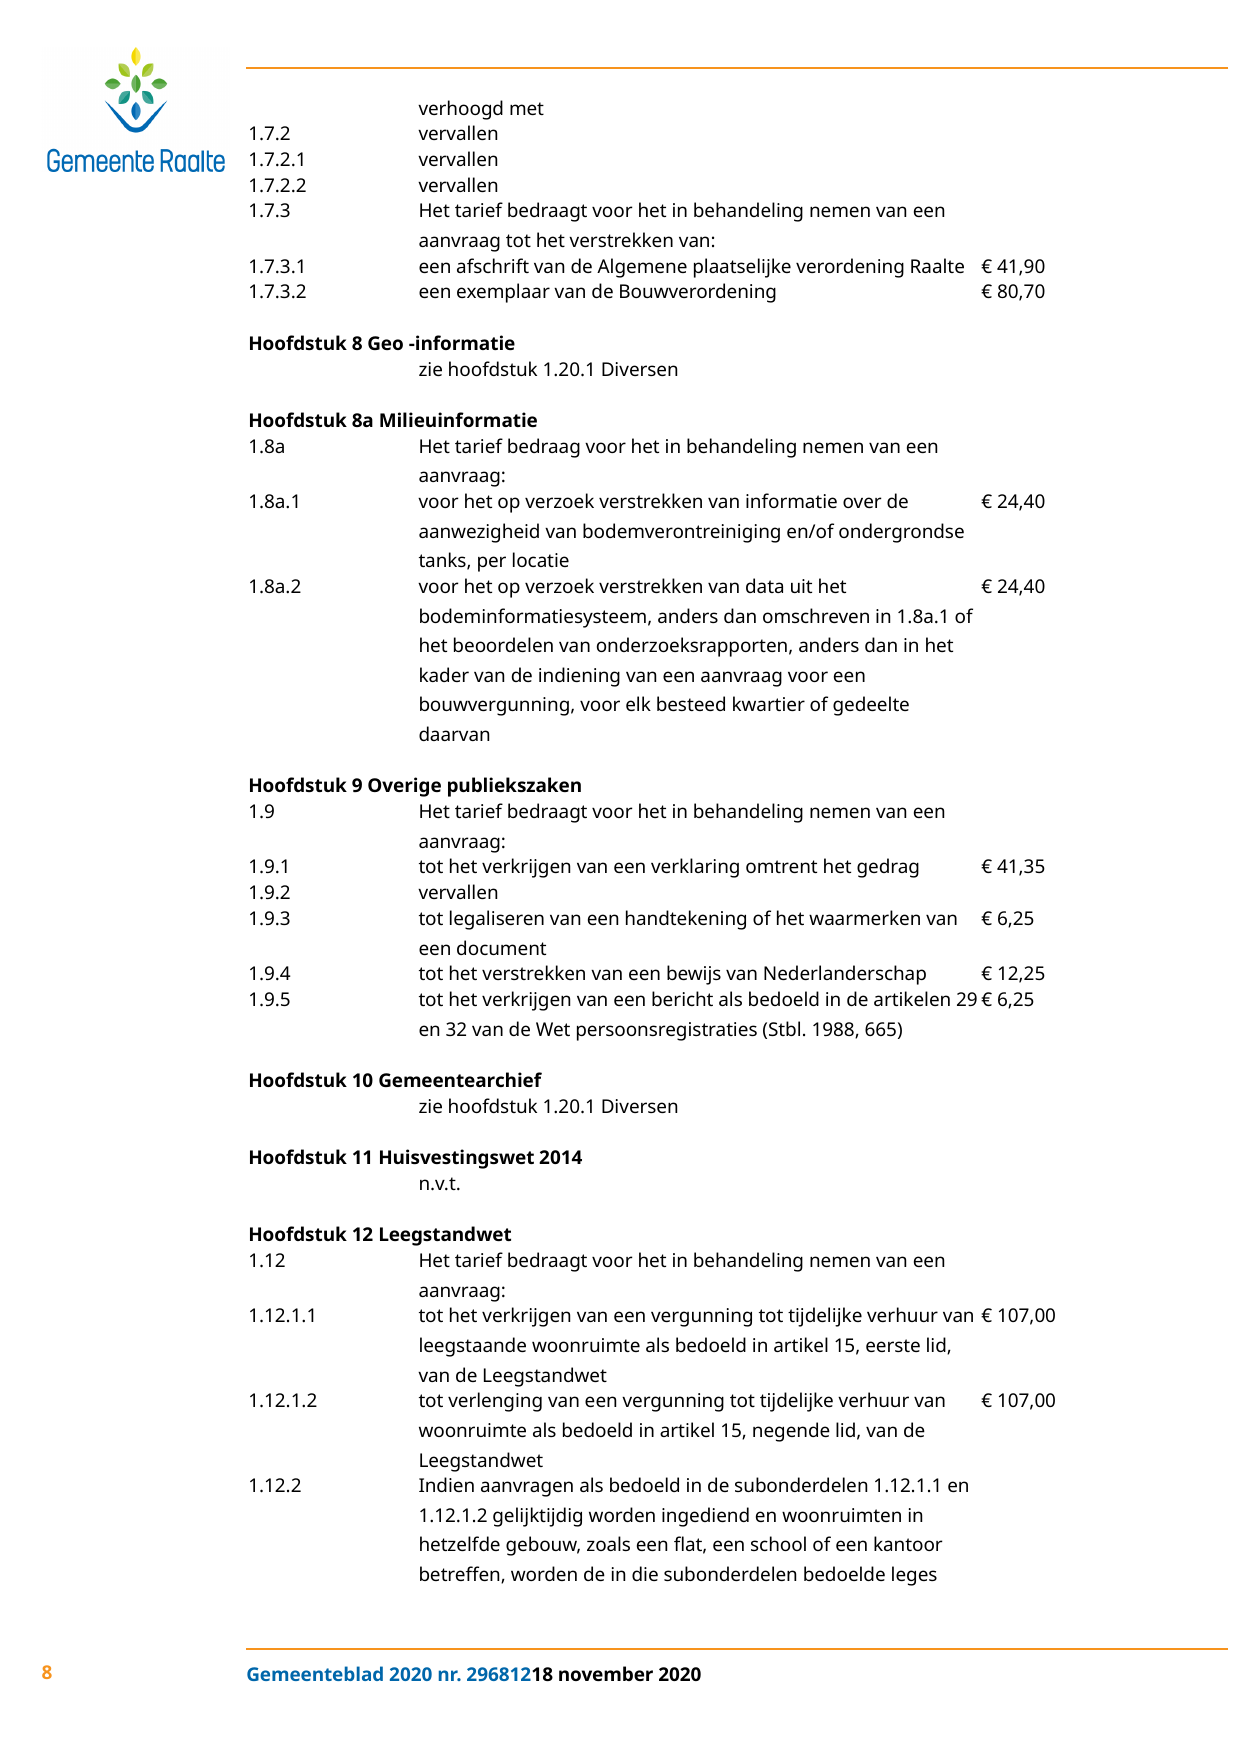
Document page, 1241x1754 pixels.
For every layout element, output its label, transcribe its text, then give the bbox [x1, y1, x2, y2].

table_cell [248, 305, 418, 330]
table_cell [418, 305, 981, 330]
table_cell € 6,25 [981, 905, 1152, 961]
table_cell [981, 172, 1152, 198]
table_cell tot het verkrijgen van een verklaring omtrent het gedrag [418, 854, 981, 879]
table_cell vervallen [418, 146, 981, 172]
table_cell [981, 305, 1152, 330]
table_cell voor het op verzoek verstrekken van data uit het bodeminformatiesysteem, anders dan omschreven in 1.8a.1 of het beoordelen van onderzoeksrapporten, anders dan in het kader van de indiening van een aanvraag voor een bouwvergunning, voor elk besteed kwartier of gedeelte daarvan [418, 573, 981, 747]
picture [41, 47, 231, 172]
table_cell [981, 1042, 1152, 1067]
table_cell Hoofdstuk 12 Leegstandwet [248, 1222, 981, 1247]
table_cell 1.7.2.2 [248, 172, 418, 198]
table_cell een exemplaar van de Bouwverordening [418, 279, 981, 304]
table_cell Hoofdstuk 8a Milieuinformatie [248, 408, 981, 433]
table_cell € 6,25 [981, 986, 1152, 1042]
table_cell vervallen [418, 880, 981, 905]
table_cell [981, 356, 1152, 382]
table_cell Hoofdstuk 11 Huisvestingswet 2014 [248, 1145, 981, 1170]
table_cell [981, 408, 1152, 433]
table_cell € 107,00 [981, 1303, 1152, 1388]
table_cell [248, 1093, 418, 1119]
table_cell tot legaliseren van een handtekening of het waarmerken van een document [418, 905, 981, 961]
table_cell Het tarief bedraagt voor het in behandeling nemen van een aanvraag tot het verstrekken van: [418, 198, 981, 253]
table_cell 1.9.3 [248, 905, 418, 961]
table_cell [248, 382, 418, 407]
table_cell 1.7.3 [248, 198, 418, 253]
table_cell 1.9 [248, 799, 418, 854]
table_cell Hoofdstuk 8 Geo -informatie [248, 330, 981, 356]
table_cell een afschrift van de Algemene plaatselijke verordening Raalte [418, 253, 981, 279]
table_cell [248, 1196, 418, 1222]
table_cell € 80,70 [981, 279, 1152, 304]
table_cell 1.9.5 [248, 986, 418, 1042]
table_cell [418, 382, 981, 407]
table_cell n.v.t. [418, 1170, 981, 1196]
table_cell € 24,40 [981, 489, 1152, 573]
table_cell € 41,35 [981, 854, 1152, 879]
table_cell [981, 1222, 1152, 1247]
table_cell [981, 773, 1152, 798]
table_cell [981, 146, 1152, 172]
table_cell 1.12.1.1 [248, 1303, 418, 1388]
table_cell [981, 1248, 1152, 1303]
table_cell [981, 880, 1152, 905]
table_cell [981, 799, 1152, 854]
table_cell 1.9.1 [248, 854, 418, 879]
table_cell 1.8a.2 [248, 573, 418, 747]
table_cell tot het verkrijgen van een vergunning tot tijdelijke verhuur van leegstaande woonruimte als bedoeld in artikel 15, eerste lid, van de Leegstandwet [418, 1303, 981, 1388]
table_cell Hoofdstuk 10 Gemeentearchief [248, 1067, 981, 1093]
table_cell 1.9.2 [248, 880, 418, 905]
table_cell [248, 1042, 418, 1067]
table_cell tot verlenging van een vergunning tot tijdelijke verhuur van woonruimte als bedoeld in artikel 15, negende lid, van de Leegstandwet [418, 1388, 981, 1472]
table_cell 1.12.2 [248, 1473, 418, 1587]
table_cell [248, 95, 418, 121]
table_cell verhoogd met [418, 95, 981, 121]
table_cell [981, 198, 1152, 253]
table_cell [418, 1042, 981, 1067]
table_cell [981, 1473, 1152, 1587]
table_cell vervallen [418, 172, 981, 198]
table_cell [248, 747, 418, 773]
table_cell [981, 1067, 1152, 1093]
table_cell [981, 382, 1152, 407]
table_cell 1.7.3.2 [248, 279, 418, 304]
table_cell vervallen [418, 121, 981, 146]
table_cell 1.9.4 [248, 961, 418, 986]
table_cell [981, 1093, 1152, 1119]
table_cell € 12,25 [981, 961, 1152, 986]
table_cell [981, 1196, 1152, 1222]
table_cell tot het verstrekken van een bewijs van Nederlanderschap [418, 961, 981, 986]
table_cell zie hoofdstuk 1.20.1 Diversen [418, 356, 981, 382]
table_cell [981, 121, 1152, 146]
table_cell € 107,00 [981, 1388, 1152, 1472]
table_cell [418, 1196, 981, 1222]
table_cell 1.7.2.1 [248, 146, 418, 172]
table_cell Hoofdstuk 9 Overige publiekszaken [248, 773, 981, 798]
table_cell [981, 1145, 1152, 1170]
table_cell € 41,90 [981, 253, 1152, 279]
table_cell [981, 95, 1152, 121]
table_cell 1.7.3.1 [248, 253, 418, 279]
table_cell 1.12.1.2 [248, 1388, 418, 1472]
table_cell 1.8a [248, 433, 418, 488]
table_cell [981, 1170, 1152, 1196]
table_cell [248, 1170, 418, 1196]
table_cell 1.12 [248, 1248, 418, 1303]
table_cell 1.7.2 [248, 121, 418, 146]
table_cell Het tarief bedraagt voor het in behandeling nemen van een aanvraag: [418, 1248, 981, 1303]
table_cell [248, 356, 418, 382]
table_cell Het tarief bedraagt voor het in behandeling nemen van een aanvraag: [418, 799, 981, 854]
table_cell Indien aanvragen als bedoeld in de subonderdelen 1.12.1.1 en 1.12.1.2 gelijktijdig worden ingediend en woonruimten in hetzelfde gebouw, zoals een flat, een school of een kantoor betreffen, worden de in die subonderdelen bedoelde leges [418, 1473, 981, 1587]
table_cell [418, 1119, 981, 1144]
table_cell € 24,40 [981, 573, 1152, 747]
table_cell 1.8a.1 [248, 489, 418, 573]
table_cell [981, 1119, 1152, 1144]
table_cell [981, 433, 1152, 488]
table_cell [981, 330, 1152, 356]
table_cell [981, 747, 1152, 773]
table_cell [418, 747, 981, 773]
table_cell zie hoofdstuk 1.20.1 Diversen [418, 1093, 981, 1119]
table_cell Het tarief bedraag voor het in behandeling nemen van een aanvraag: [418, 433, 981, 488]
table_cell voor het op verzoek verstrekken van informatie over de aanwezigheid van bodemverontreiniging en/of ondergrondse tanks, per locatie [418, 489, 981, 573]
table_cell tot het verkrijgen van een bericht als bedoeld in de artikelen 29 en 32 van de Wet persoonsregistraties (Stbl. 1988, 665) [418, 986, 981, 1042]
table_cell [248, 1119, 418, 1144]
